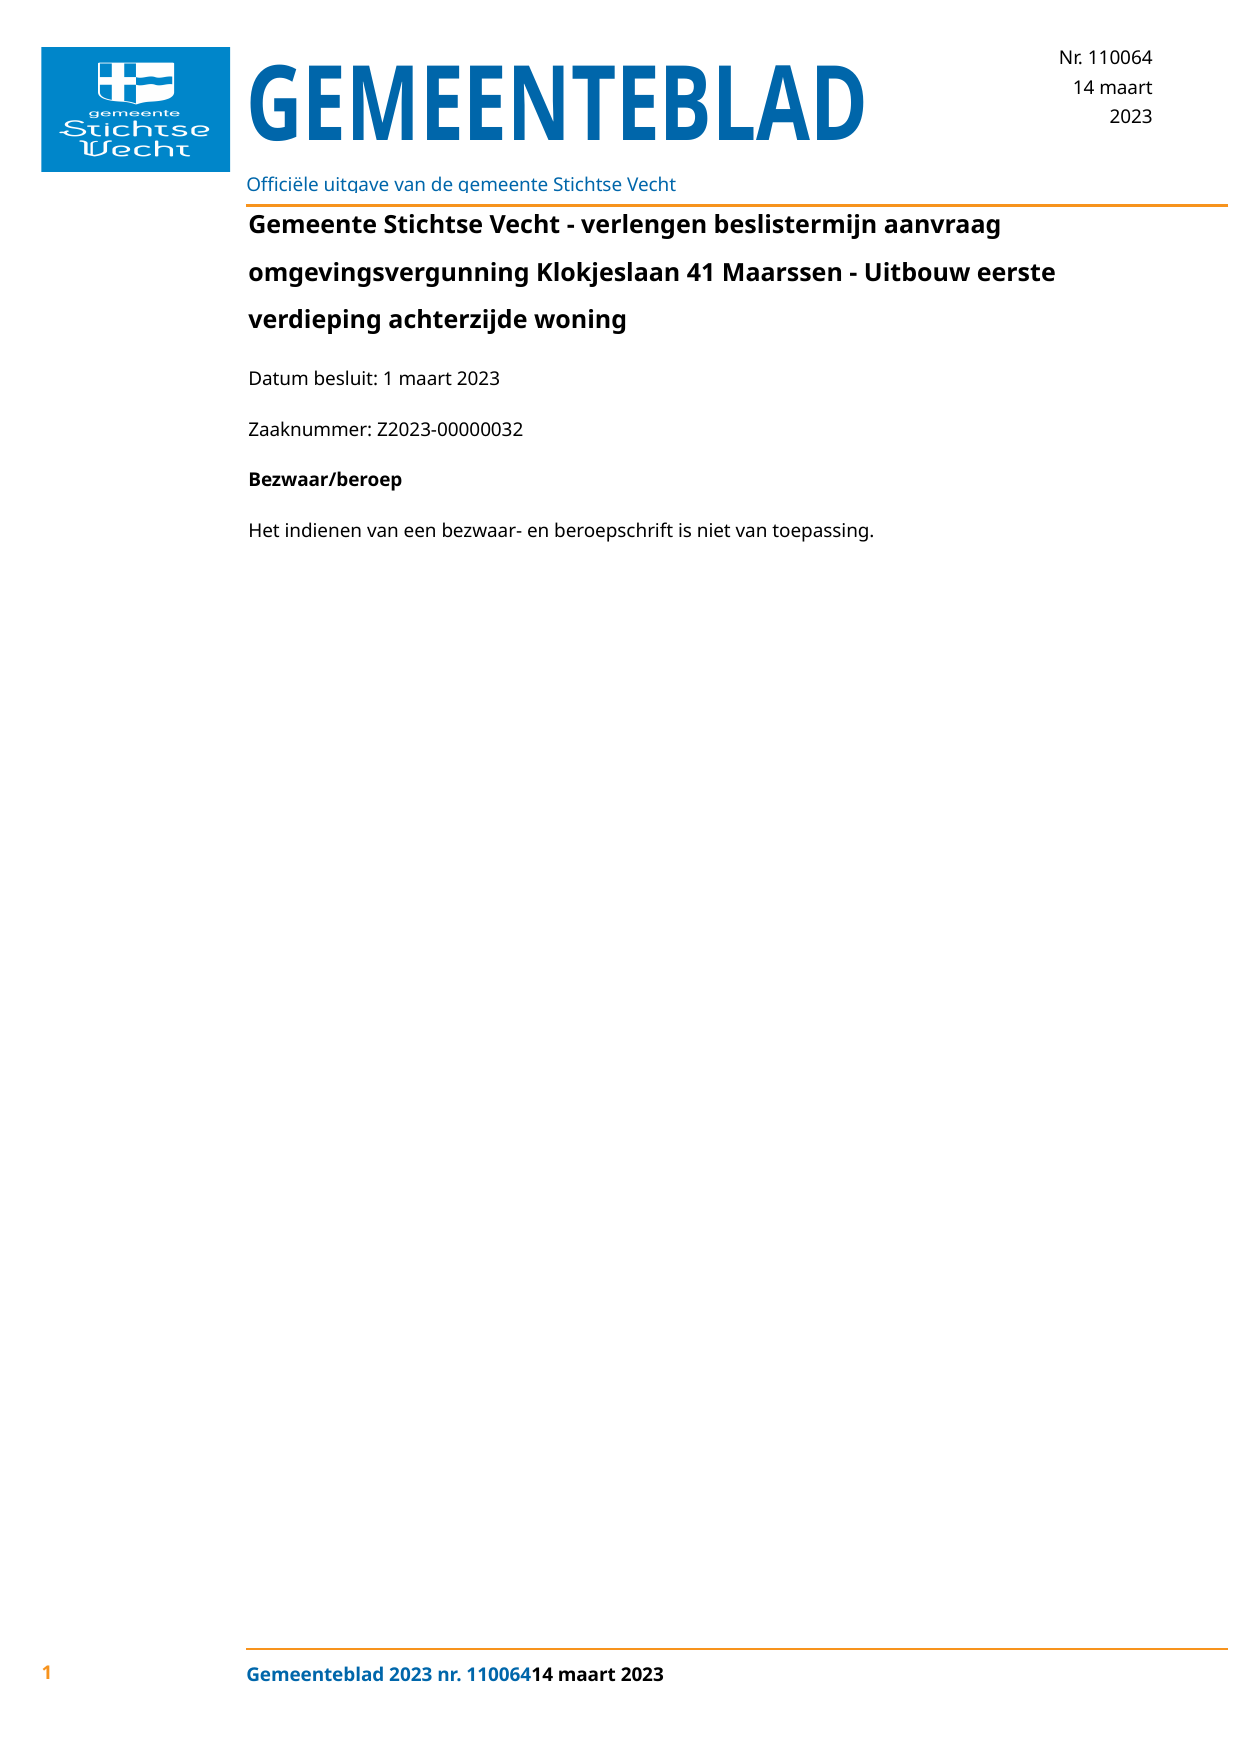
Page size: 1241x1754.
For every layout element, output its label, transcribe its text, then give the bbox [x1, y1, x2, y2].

picture [137, 63, 174, 103]
text Datum besluit: 1 maart 2023 [248, 366, 1152, 391]
text Bezwaar/beroep [248, 466, 1152, 492]
picture [99, 63, 135, 101]
text Het indienen van een bezwaar- en beroepschrift is niet van toepassing. [248, 517, 1152, 542]
text Zaaknummer: Z2023-00000032 [248, 416, 1152, 442]
text Gemeente Stichtse Vecht - verlengen beslistermijn aanvraag omgevingsvergunning Klokjeslaan 41 Maarssen - Uitbouw eerste verdieping achterzijde woning [248, 207, 1152, 336]
